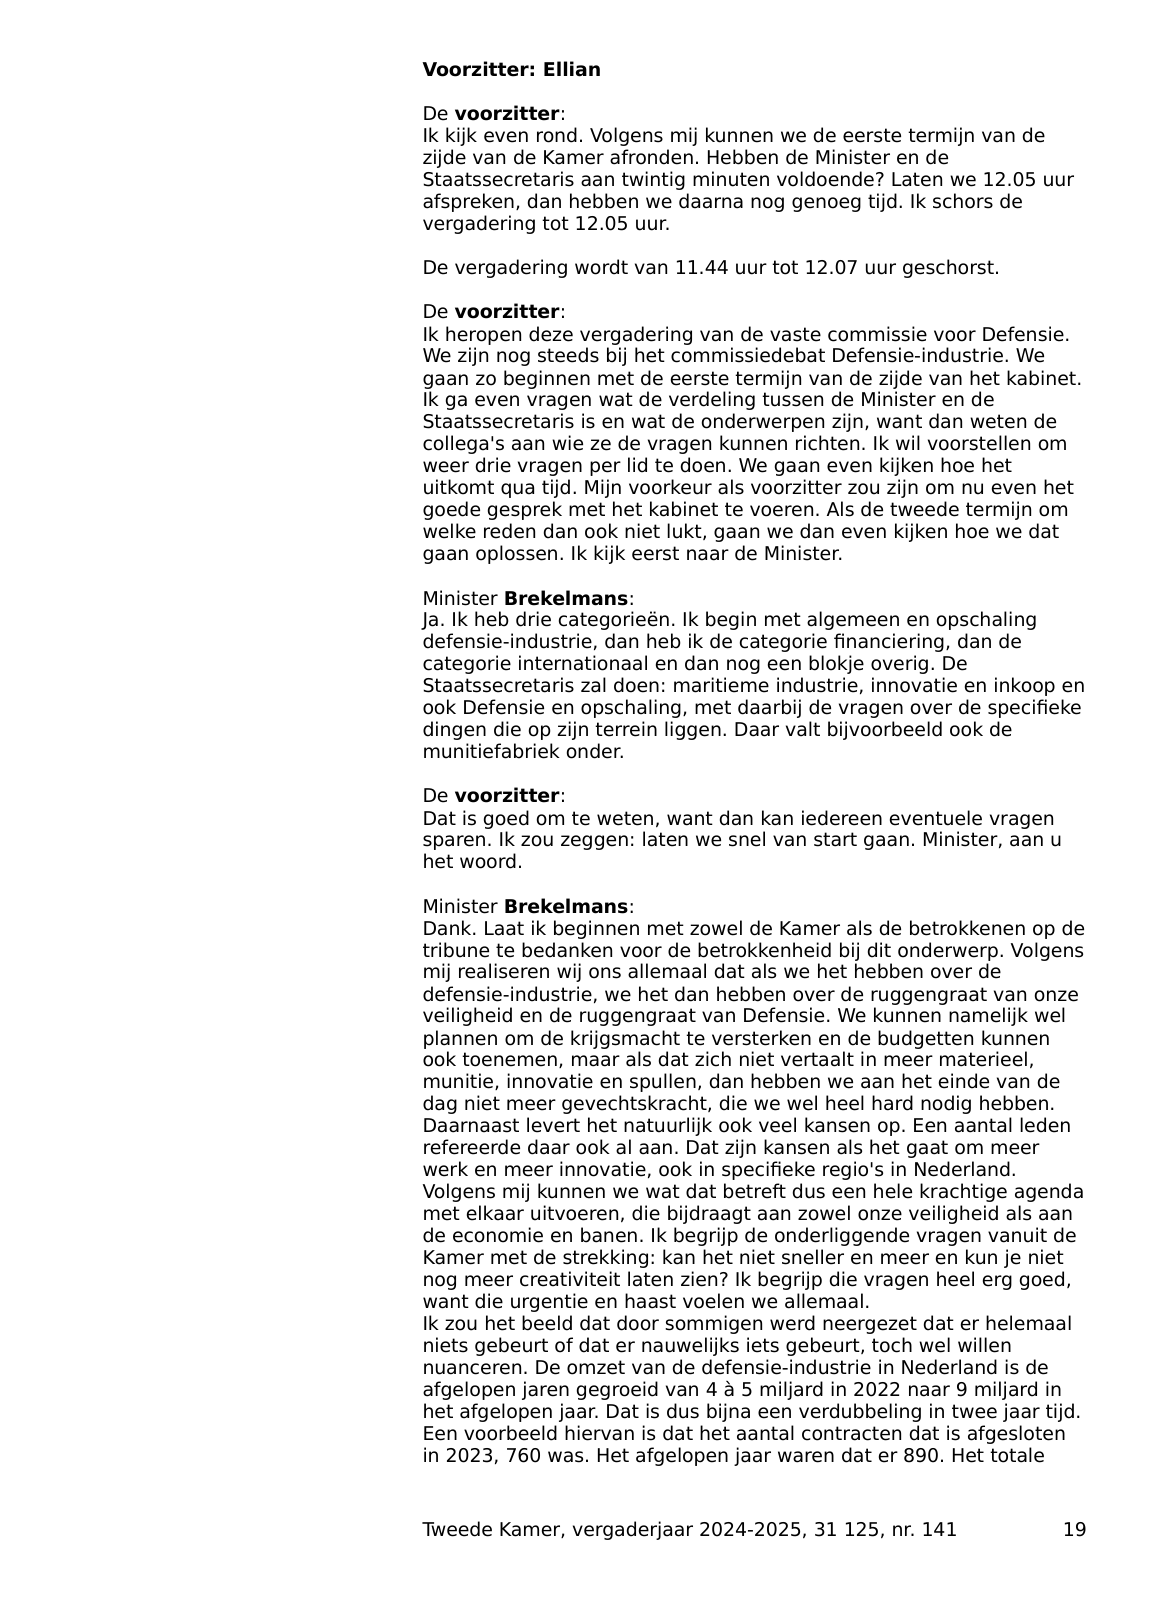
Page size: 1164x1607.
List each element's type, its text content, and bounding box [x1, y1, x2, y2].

text Ik heropen deze vergadering van de vaste commissie voor Defensie. We zijn nog steeds bij het commissiedebat Defensie-industrie. We gaan zo beginnen met de eerste termijn van de zijde van het kabinet. Ik ga even vragen wat de verdeling tussen de Minister en de Staatssecretaris is en wat de onderwerpen zijn, want dan weten de collega's aan wie ze de vragen kunnen richten. Ik wil voorstellen om weer drie vragen per lid te doen. We gaan even kijken hoe het uitkomt qua tijd. Mijn voorkeur als voorzitter zou zijn om nu even het goede gesprek met het kabinet te voeren. Als de tweede termijn om welke reden dan ook niet lukt, gaan we dan even kijken hoe we dat gaan oplossen. Ik kijk eerst naar de Minister. [422, 323, 1087, 565]
text De voorzitter: [422, 103, 1087, 125]
text De voorzitter: [422, 301, 1087, 323]
text Minister Brekelmans: [422, 896, 1087, 917]
text Ik kijk even rond. Volgens mij kunnen we de eerste termijn van de zijde van de Kamer afronden. Hebben de Minister en de Staatssecretaris aan twintig minuten voldoende? Laten we 12.05 uur afspreken, dan hebben we daarna nog genoeg tijd. Ik schors de vergadering tot 12.05 uur. [422, 125, 1087, 235]
text Ja. Ik heb drie categorieën. Ik begin met algemeen en opschaling defensie-industrie, dan heb ik de categorie financiering, dan de categorie internationaal en dan nog een blokje overig. De Staatssecretaris zal doen: maritieme industrie, innovatie en inkoop en ook Defensie en opschaling, met daarbij de vragen over de specifieke dingen die op zijn terrein liggen. Daar valt bijvoorbeeld ook de munitiefabriek onder. [422, 609, 1087, 763]
text De vergadering wordt van 11.44 uur tot 12.07 uur geschorst. [422, 257, 1087, 279]
text Minister Brekelmans: [422, 587, 1087, 609]
text De voorzitter: [422, 785, 1087, 807]
text Daarnaast levert het natuurlijk ook veel kansen op. Een aantal leden refereerde daar ook al aan. Dat zijn kansen als het gaat om meer werk en meer innovatie, ook in specifieke regio's in Nederland. Volgens mij kunnen we wat dat betreft dus een hele krachtige agenda met elkaar uitvoeren, die bijdraagt aan zowel onze veiligheid als aan de economie en banen. Ik begrijp de onderliggende vragen vanuit de Kamer met de strekking: kan het niet sneller en meer en kun je niet nog meer creativiteit laten zien? Ik begrijp die vragen heel erg goed, want die urgentie en haast voelen we allemaal. [422, 1115, 1087, 1313]
subtitle Voorzitter: Ellian [422, 59, 1087, 81]
text Ik zou het beeld dat door sommigen werd neergezet dat er helemaal niets gebeurt of dat er nauwelijks iets gebeurt, toch wel willen nuanceren. De omzet van de defensie-industrie in Nederland is de afgelopen jaren gegroeid van 4 à 5 miljard in 2022 naar 9 miljard in het afgelopen jaar. Dat is dus bijna een verdubbeling in twee jaar tijd. Een voorbeeld hiervan is dat het aantal contracten dat is afgesloten in 2023, 760 was. Het afgelopen jaar waren dat er 890. Het totale [422, 1313, 1087, 1467]
text Dank. Laat ik beginnen met zowel de Kamer als de betrokkenen op de tribune te bedanken voor de betrokkenheid bij dit onderwerp. Volgens mij realiseren wij ons allemaal dat als we het hebben over de defensie-industrie, we het dan hebben over de ruggengraat van onze veiligheid en de ruggengraat van Defensie. We kunnen namelijk wel plannen om de krijgsmacht te versterken en de budgetten kunnen ook toenemen, maar als dat zich niet vertaalt in meer materieel, munitie, innovatie en spullen, dan hebben we aan het einde van de dag niet meer gevechtskracht, die we wel heel hard nodig hebben. [422, 917, 1087, 1115]
text Dat is goed om te weten, want dan kan iedereen eventuele vragen sparen. Ik zou zeggen: laten we snel van start gaan. Minister, aan u het woord. [422, 807, 1087, 873]
